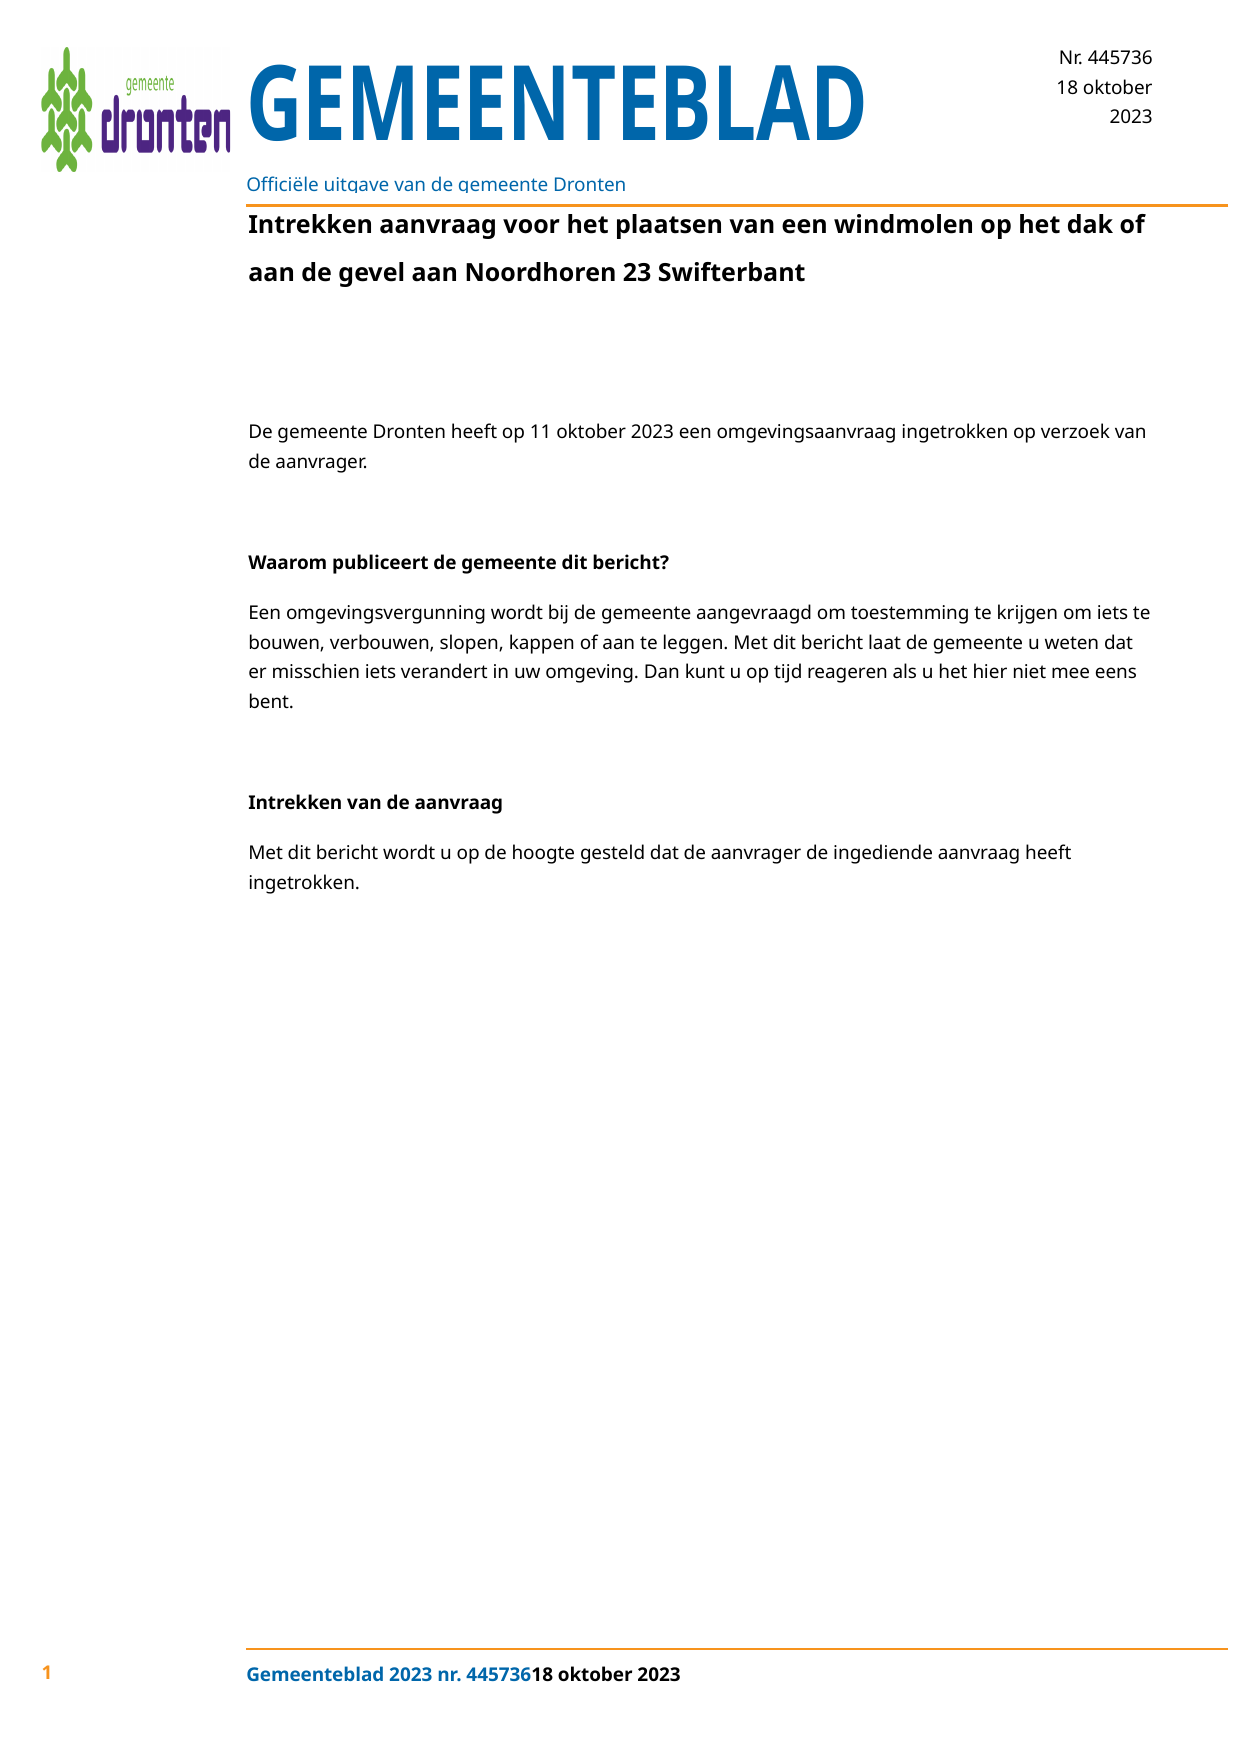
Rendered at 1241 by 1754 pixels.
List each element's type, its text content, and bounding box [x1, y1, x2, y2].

text Met dit bericht wordt u op de hoogte gesteld dat de aanvrager de ingediende aanvraag heeft ingetrokken. [248, 839, 1152, 895]
text Intrekken aanvraag voor het plaatsen van een windmolen op het dak of aan de gevel aan Noordhoren 23 Swifterbant [248, 207, 1152, 288]
text Intrekken van de aanvraag [248, 789, 1152, 815]
text Waarom publiceert de gemeente dit bericht? [248, 549, 1152, 575]
text Een omgevingsvergunning wordt bij de gemeente aangevraagd om toestemming te krijgen om iets te bouwen, verbouwen, slopen, kappen of aan te leggen. Met dit bericht laat de gemeente u weten dat er misschien iets verandert in uw omgeving. Dan kunt u op tijd reageren als u het hier niet mee eens bent. [248, 599, 1152, 714]
picture [41, 47, 231, 172]
text De gemeente Dronten heeft op 11 oktober 2023 een omgevingsaanvraag ingetrokken op verzoek van de aanvrager. [248, 419, 1152, 474]
